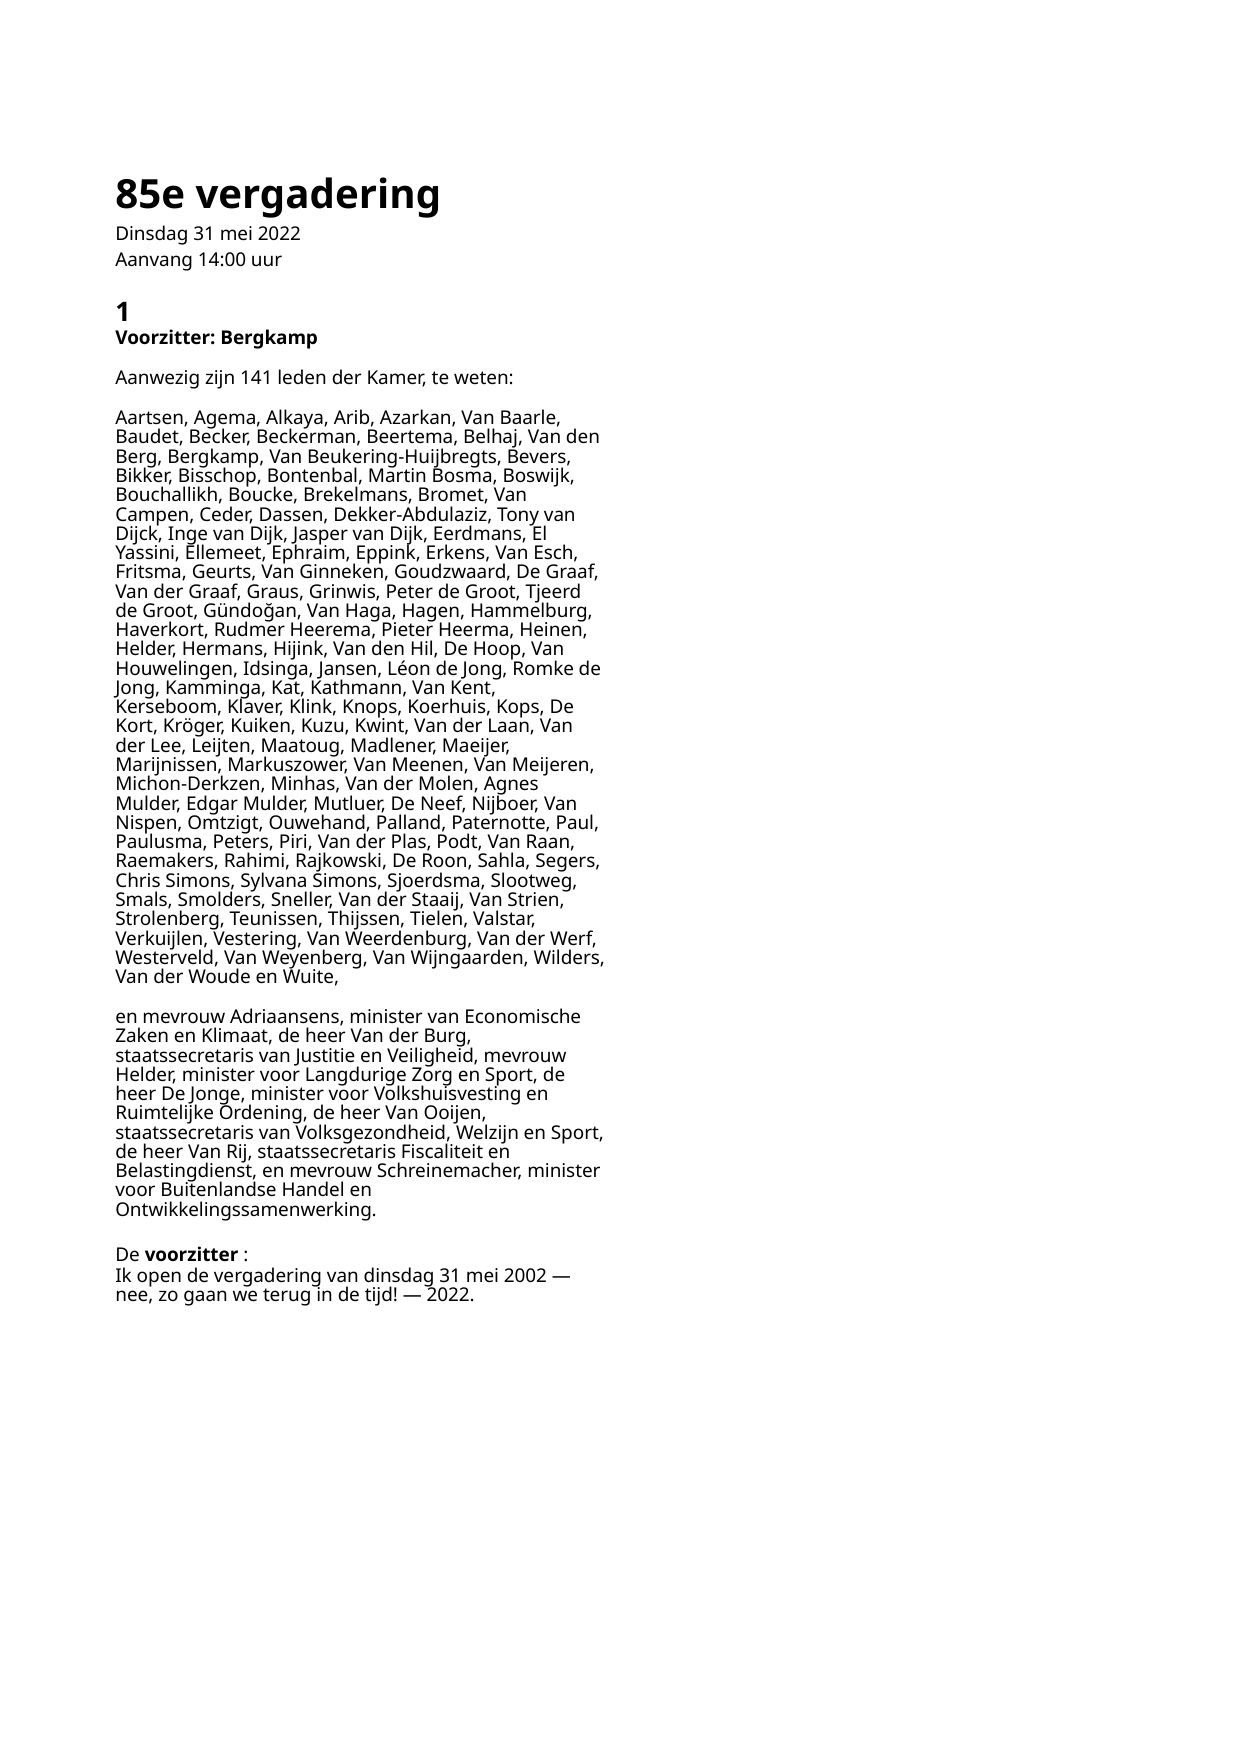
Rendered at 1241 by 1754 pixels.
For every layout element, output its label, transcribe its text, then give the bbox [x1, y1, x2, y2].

text Dinsdag 31 mei 2022 [115, 220, 605, 246]
text Aartsen, Agema, Alkaya, Arib, Azarkan, Van Baarle, Baudet, Becker, Beckerman, Beertema, Belhaj, Van den Berg, Bergkamp, Van Beukering-Huijbregts, Bevers, Bikker, Bisschop, Bontenbal, Martin Bosma, Boswijk, Bouchallikh, Boucke, Brekelmans, Bromet, Van Campen, Ceder, Dassen, Dekker-Abdulaziz, Tony van Dijck, Inge van Dijk, Jasper van Dijk, Eerdmans, El Yassini, Ellemeet, Ephraim, Eppink, Erkens, Van Esch, Fritsma, Geurts, Van Ginneken, Goudzwaard, De Graaf, Van der Graaf, Graus, Grinwis, Peter de Groot, Tjeerd de Groot, Gündoğan, Van Haga, Hagen, Hammelburg, Haverkort, Rudmer Heerema, Pieter Heerma, Heinen, Helder, Hermans, Hijink, Van den Hil, De Hoop, Van Houwelingen, Idsinga, Jansen, Léon de Jong, Romke de Jong, Kamminga, Kat, Kathmann, Van Kent, Kerseboom, Klaver, Klink, Knops, Koerhuis, Kops, De Kort, Kröger, Kuiken, Kuzu, Kwint, Van der Laan, Van der Lee, Leijten, Maatoug, Madlener, Maeijer, Marijnissen, Markuszower, Van Meenen, Van Meijeren, Michon-Derkzen, Minhas, Van der Molen, Agnes Mulder, Edgar Mulder, Mutluer, De Neef, Nijboer, Van Nispen, Omtzigt, Ouwehand, Palland, Paternotte, Paul, Paulusma, Peters, Piri, Van der Plas, Podt, Van Raan, Raemakers, Rahimi, Rajkowski, De Roon, Sahla, Segers, Chris Simons, Sylvana Simons, Sjoerdsma, Slootweg, Smals, Smolders, Sneller, Van der Staaij, Van Strien, Strolenberg, Teunissen, Thijssen, Tielen, Valstar, Verkuijlen, Vestering, Van Weerdenburg, Van der Werf, Westerveld, Van Weyenberg, Van Wijngaarden, Wilders, Van der Woude en Wuite, [115, 409, 605, 987]
text 1 [115, 292, 605, 329]
text Voorzitter: Bergkamp [115, 329, 605, 348]
text Aanwezig zijn 141 leden der Kamer, te weten: [115, 369, 605, 388]
text Aanvang 14:00 uur [115, 246, 605, 272]
text De voorzitter : [115, 1241, 605, 1267]
text Ik open de vergadering van dinsdag 31 mei 2002 — nee, zo gaan we terug in de tijd! — 2022. [115, 1267, 605, 1305]
text en mevrouw Adriaansens, minister van Economische Zaken en Klimaat, de heer Van der Burg, staatssecretaris van Justitie en Veiligheid, mevrouw Helder, minister voor Langdurige Zorg en Sport, de heer De Jonge, minister voor Volkshuisvesting en Ruimtelijke Ordening, de heer Van Ooijen, staatssecretaris van Volksgezondheid, Welzijn en Sport, de heer Van Rij, staatssecretaris Fiscaliteit en Belastingdienst, en mevrouw Schreinemacher, minister voor Buitenlandse Handel en Ontwikkelingssamenwerking. [115, 1008, 605, 1220]
text 85e vergadering [115, 165, 605, 220]
